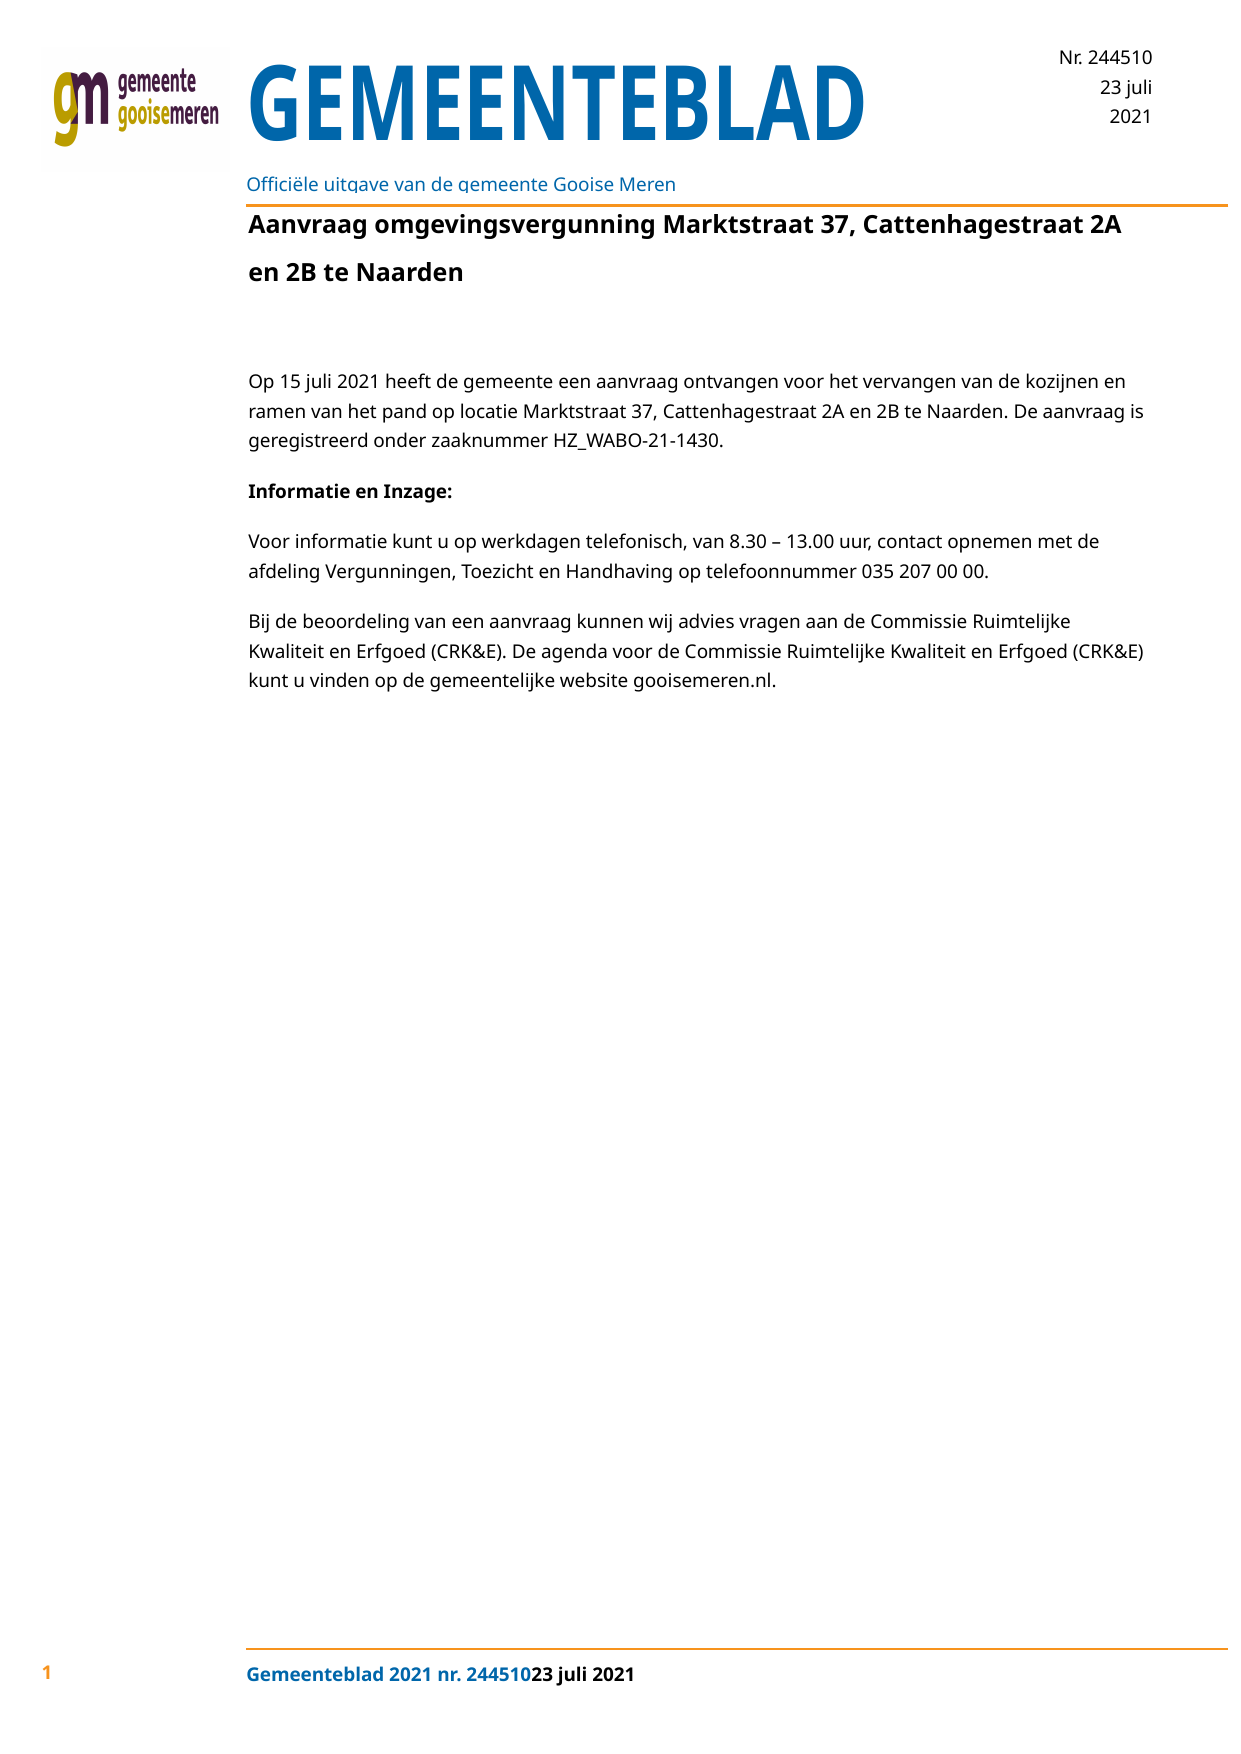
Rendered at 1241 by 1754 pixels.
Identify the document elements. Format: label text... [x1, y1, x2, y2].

text Voor informatie kunt u op werkdagen telefonisch, van 8.30 – 13.00 uur, contact opnemen met de afdeling Vergunningen, Toezicht en Handhaving op telefoonnummer 035 207 00 00. [248, 528, 1152, 584]
picture [41, 47, 231, 172]
text Op 15 juli 2021 heeft de gemeente een aanvraag ontvangen voor het vervangen van de kozijnen en ramen van het pand op locatie Marktstraat 37, Cattenhagestraat 2A en 2B te Naarden. De aanvraag is geregistreerd onder zaaknummer HZ_WABO-21-1430. [248, 368, 1152, 453]
text Bij de beoordeling van een aanvraag kunnen wij advies vragen aan de Commissie Ruimtelijke Kwaliteit en Erfgoed (CRK&E). De agenda voor de Commissie Ruimtelijke Kwaliteit en Erfgoed (CRK&E) kunt u vinden op de gemeentelijke website gooisemeren.nl. [248, 608, 1152, 693]
text Aanvraag omgevingsvergunning Marktstraat 37, Cattenhagestraat 2A en 2B te Naarden [248, 207, 1152, 288]
text Informatie en Inzage: [248, 478, 1152, 504]
